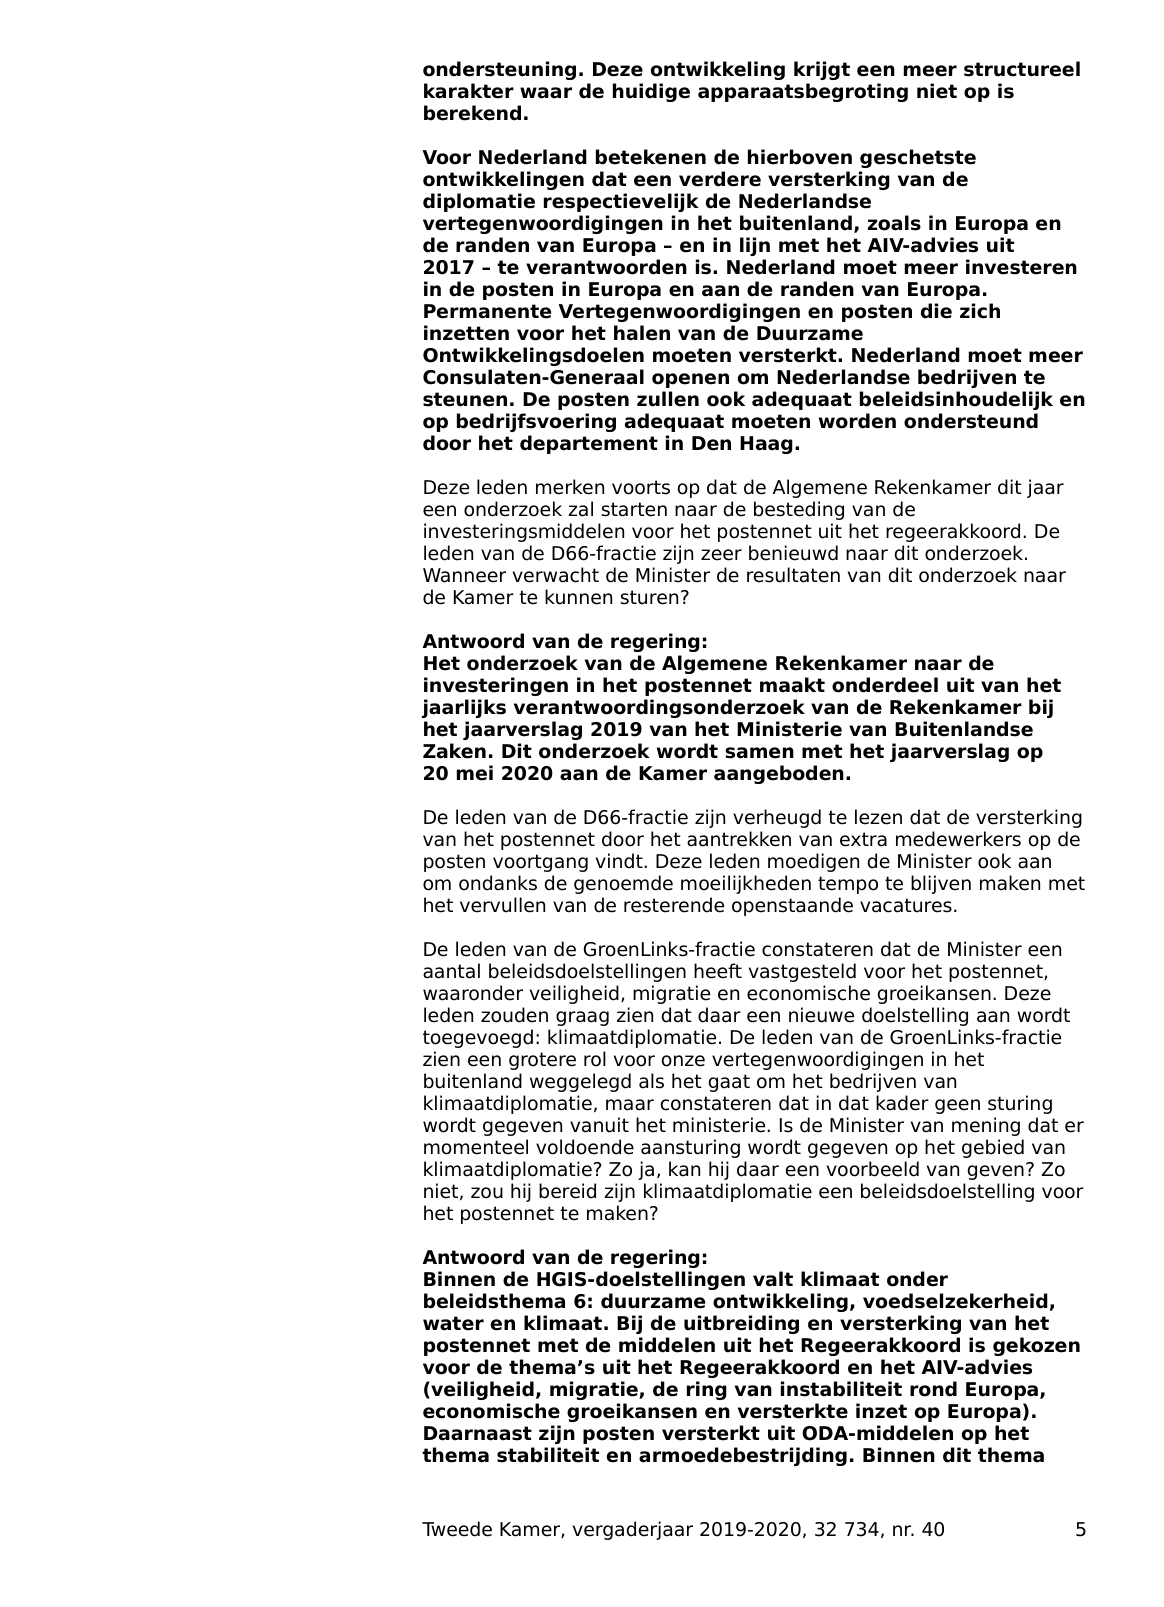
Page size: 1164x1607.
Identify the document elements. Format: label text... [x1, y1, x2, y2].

text De leden van de D66-fractie zijn verheugd te lezen dat de versterking van het postennet door het aantrekken van extra medewerkers op de posten voortgang vindt. Deze leden moedigen de Minister ook aan om ondanks de genoemde moeilijkheden tempo te blijven maken met het vervullen van de resterende openstaande vacatures. [422, 807, 1087, 917]
text Antwoord van de regering: [422, 1247, 1087, 1269]
text Voor Nederland betekenen de hierboven geschetste ontwikkelingen dat een verdere versterking van de diplomatie respectievelijk de Nederlandse vertegenwoordigingen in het buitenland, zoals in Europa en de randen van Europa – en in lijn met het AIV-advies uit 2017 – te verantwoorden is. Nederland moet meer investeren in de posten in Europa en aan de randen van Europa. Permanente Vertegenwoordigingen en posten die zich inzetten voor het halen van de Duurzame Ontwikkelingsdoelen moeten versterkt. Nederland moet meer Consulaten-Generaal openen om Nederlandse bedrijven te steunen. De posten zullen ook adequaat beleidsinhoudelijk en op bedrijfsvoering adequaat moeten worden ondersteund door het departement in Den Haag. [422, 147, 1087, 455]
text ondersteuning. Deze ontwikkeling krijgt een meer structureel karakter waar de huidige apparaatsbegroting niet op is berekend. [422, 59, 1087, 125]
text De leden van de GroenLinks-fractie constateren dat de Minister een aantal beleidsdoelstellingen heeft vastgesteld voor het postennet, waaronder veiligheid, migratie en economische groeikansen. Deze leden zouden graag zien dat daar een nieuwe doelstelling aan wordt toegevoegd: klimaatdiplomatie. De leden van de GroenLinks-fractie zien een grotere rol voor onze vertegenwoordigingen in het buitenland weggelegd als het gaat om het bedrijven van klimaatdiplomatie, maar constateren dat in dat kader geen sturing wordt gegeven vanuit het ministerie. Is de Minister van mening dat er momenteel voldoende aansturing wordt gegeven op het gebied van klimaatdiplomatie? Zo ja, kan hij daar een voorbeeld van geven? Zo niet, zou hij bereid zijn klimaatdiplomatie een beleidsdoelstelling voor het postennet te maken? [422, 939, 1087, 1225]
text Deze leden merken voorts op dat de Algemene Rekenkamer dit jaar een onderzoek zal starten naar de besteding van de investeringsmiddelen voor het postennet uit het regeerakkoord. De leden van de D66-fractie zijn zeer benieuwd naar dit onderzoek. Wanneer verwacht de Minister de resultaten van dit onderzoek naar de Kamer te kunnen sturen? [422, 477, 1087, 609]
text Het onderzoek van de Algemene Rekenkamer naar de investeringen in het postennet maakt onderdeel uit van het jaarlijks verantwoordingsonderzoek van de Rekenkamer bij het jaarverslag 2019 van het Ministerie van Buitenlandse Zaken. Dit onderzoek wordt samen met het jaarverslag op 20 mei 2020 aan de Kamer aangeboden. [422, 653, 1087, 785]
text Antwoord van de regering: [422, 631, 1087, 653]
text Binnen de HGIS-doelstellingen valt klimaat onder beleidsthema 6: duurzame ontwikkeling, voedselzekerheid, water en klimaat. Bij de uitbreiding en versterking van het postennet met de middelen uit het Regeerakkoord is gekozen voor de thema’s uit het Regeerakkoord en het AIV-advies (veiligheid, migratie, de ring van instabiliteit rond Europa, economische groeikansen en versterkte inzet op Europa). Daarnaast zijn posten versterkt uit ODA-middelen op het thema stabiliteit en armoedebestrijding. Binnen dit thema [422, 1269, 1087, 1467]
